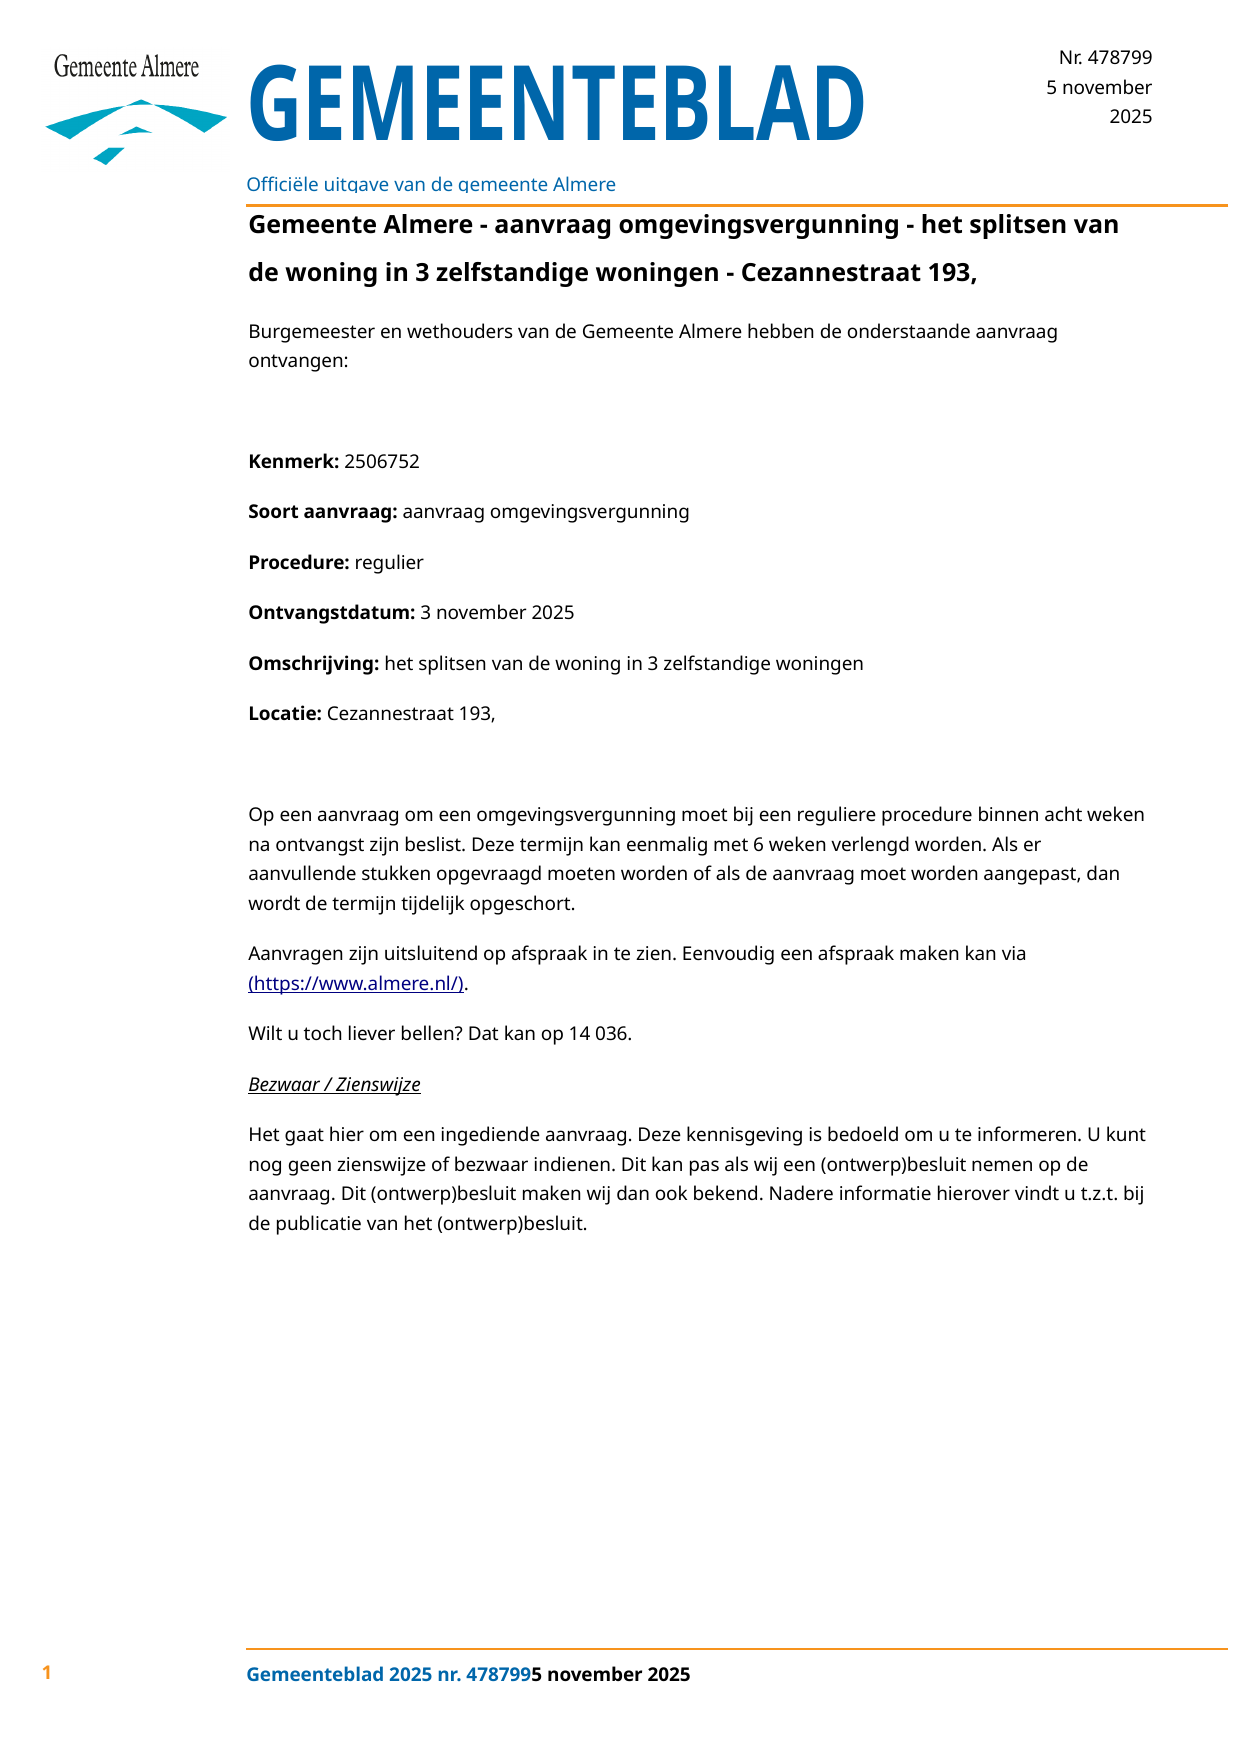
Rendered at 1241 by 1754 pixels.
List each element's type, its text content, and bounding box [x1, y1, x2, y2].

text Procedure: regulier [248, 549, 1152, 575]
text Aanvragen zijn uitsluitend op afspraak in te zien. Eenvoudig een afspraak maken kan via (https://www.almere.nl/). [248, 940, 1152, 996]
text Wilt u toch liever bellen? Dat kan op 14 036. [248, 1020, 1152, 1046]
text Gemeente Almere - aanvraag omgevingsvergunning - het splitsen van de woning in 3 zelfstandige woningen - Cezannestraat 193, [248, 207, 1152, 288]
text Soort aanvraag: aanvraag omgevingsvergunning [248, 499, 1152, 524]
text Burgemeester en wethouders van de Gemeente Almere hebben de onderstaande aanvraag ontvangen: [248, 318, 1152, 373]
text Het gaat hier om een ingediende aanvraag. Deze kennisgeving is bedoeld om u te informeren. U kunt nog geen zienswijze of bezwaar indienen. Dit kan pas als wij een (ontwerp)besluit nemen op de aanvraag. Dit (ontwerp)besluit maken wij dan ook bekend. Nadere informatie hierover vindt u t.z.t. bij de publicatie van het (ontwerp)besluit. [248, 1121, 1152, 1236]
text Locatie: Cezannestraat 193, [248, 700, 1152, 726]
text Bezwaar / Zienswijze [248, 1071, 1152, 1097]
text Ontvangstdatum: 3 november 2025 [248, 599, 1152, 625]
text Op een aanvraag om een omgevingsvergunning moet bij een reguliere procedure binnen acht weken na ontvangst zijn beslist. Deze termijn kan eenmalig met 6 weken verlengd worden. Als er aanvullende stukken opgevraagd moeten worden of als de aanvraag moet worden aangepast, dan wordt de termijn tijdelijk opgeschort. [248, 801, 1152, 916]
text Kenmerk: 2506752 [248, 448, 1152, 474]
text Omschrijving: het splitsen van de woning in 3 zelfstandige woningen [248, 650, 1152, 676]
picture [41, 47, 231, 172]
